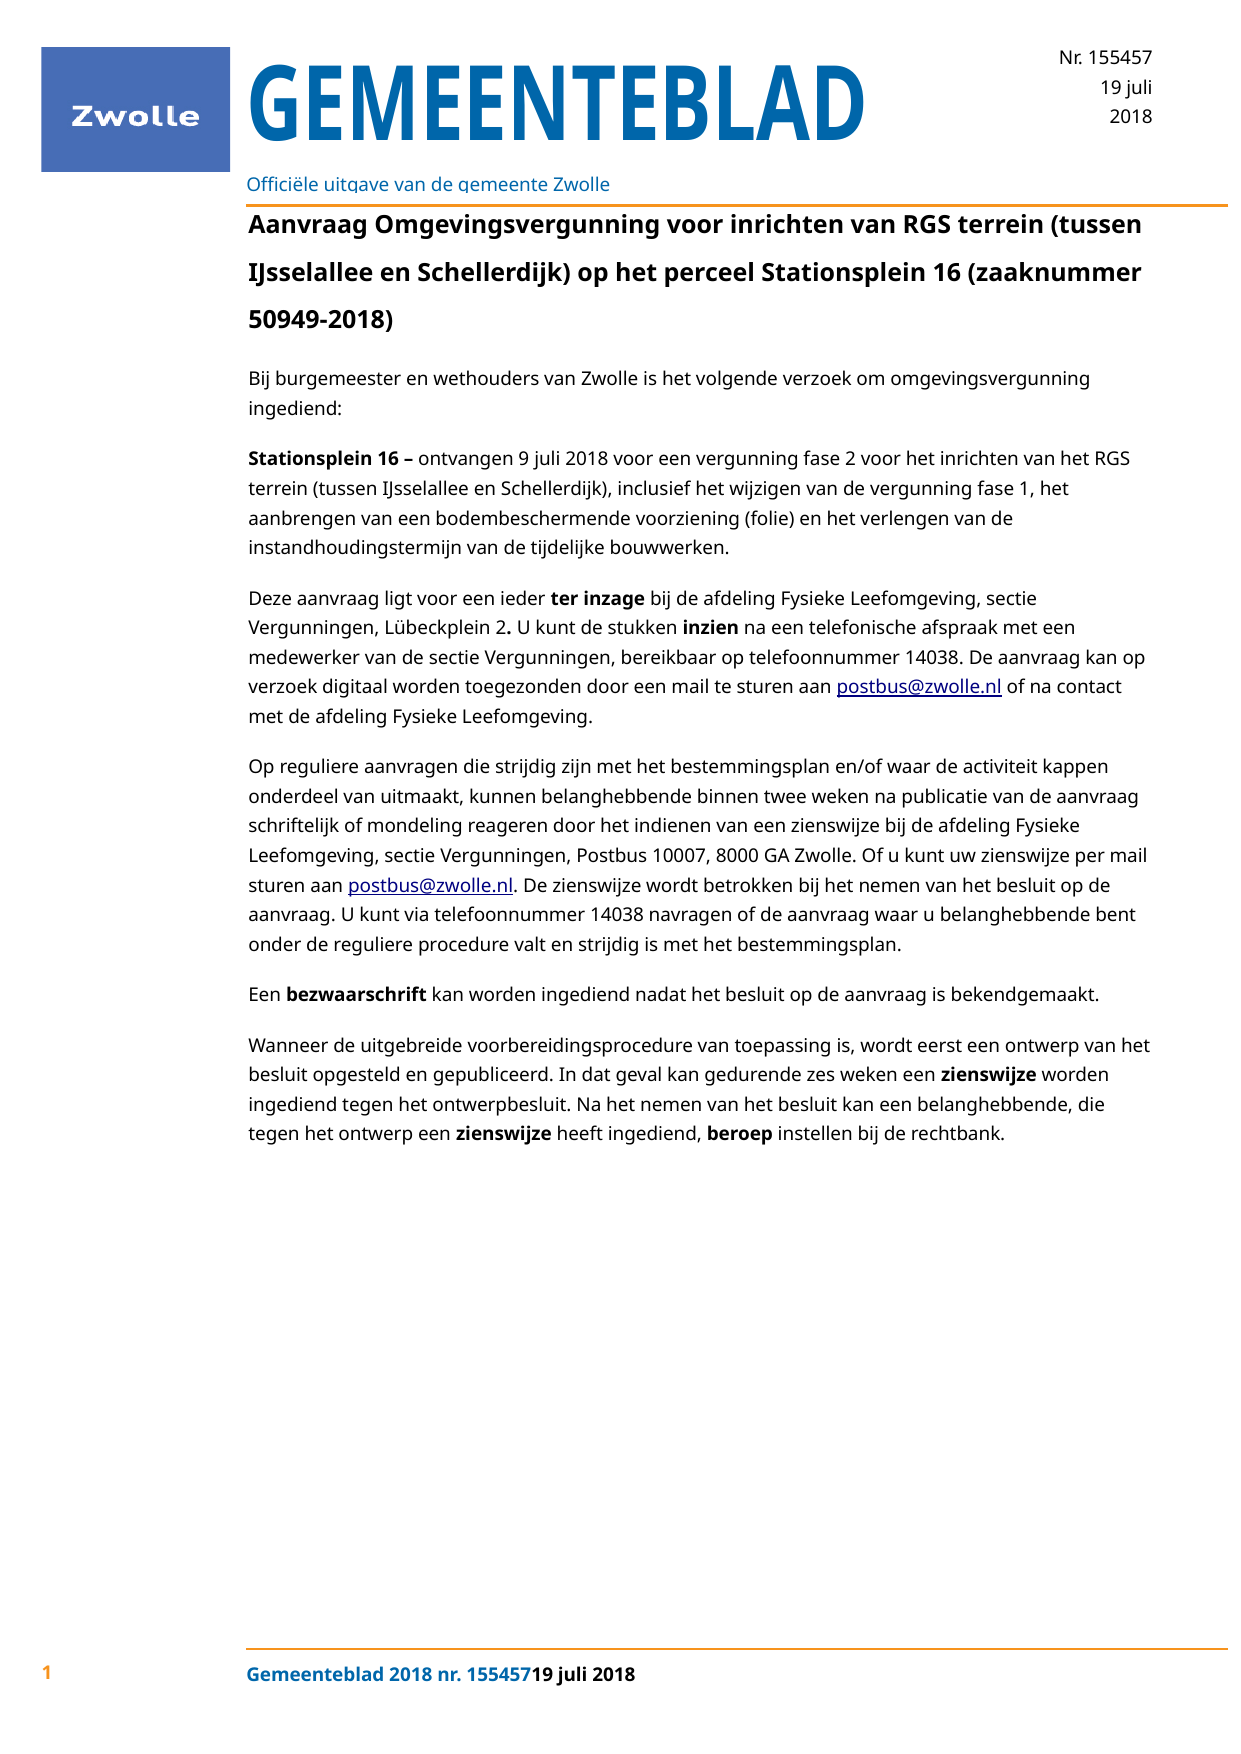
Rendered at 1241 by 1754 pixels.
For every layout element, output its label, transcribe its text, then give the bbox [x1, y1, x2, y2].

text Aanvraag Omgevingsvergunning voor inrichten van RGS terrein (tussen IJsselallee en Schellerdijk) op het perceel Stationsplein 16 (zaaknummer 50949-2018) [248, 207, 1152, 336]
text Bij burgemeester en wethouders van Zwolle is het volgende verzoek om omgevingsvergunning ingediend: [248, 366, 1152, 421]
text Op reguliere aanvragen die strijdig zijn met het bestemmingsplan en/of waar de activiteit kappen onderdeel van uitmaakt, kunnen belanghebbende binnen twee weken na publicatie van de aanvraag schriftelijk of mondeling reageren door het indienen van een zienswijze bij de afdeling Fysieke Leefomgeving, sectie Vergunningen, Postbus 10007, 8000 GA Zwolle. Of u kunt uw zienswijze per mail sturen aan postbus@zwolle.nl. De zienswijze wordt betrokken bij het nemen van het besluit op de aanvraag. U kunt via telefoonnummer 14038 navragen of de aanvraag waar u belanghebbende bent onder de reguliere procedure valt en strijdig is met het bestemmingsplan. [248, 753, 1152, 957]
text Een bezwaarschrift kan worden ingediend nadat het besluit op de aanvraag is bekendgemaakt. [248, 981, 1152, 1007]
text Stationsplein 16 – ontvangen 9 juli 2018 voor een vergunning fase 2 voor het inrichten van het RGS terrein (tussen IJsselallee en Schellerdijk), inclusief het wijzigen van de vergunning fase 1, het aanbrengen van een bodembeschermende voorziening (folie) en het verlengen van de instandhoudingstermijn van de tijdelijke bouwwerken. [248, 446, 1152, 560]
picture [41, 47, 231, 172]
text Deze aanvraag ligt voor een ieder ter inzage bij de afdeling Fysieke Leefomgeving, sectie Vergunningen, Lübeckplein 2. U kunt de stukken inzien na een telefonische afspraak met een medewerker van de sectie Vergunningen, bereikbaar op telefoonnummer 14038. De aanvraag kan op verzoek digitaal worden toegezonden door een mail te sturen aan postbus@zwolle.nl of na contact met de afdeling Fysieke Leefomgeving. [248, 585, 1152, 729]
text Wanneer de uitgebreide voorbereidingsprocedure van toepassing is, wordt eerst een ontwerp van het besluit opgesteld en gepubliceerd. In dat geval kan gedurende zes weken een zienswijze worden ingediend tegen het ontwerpbesluit. Na het nemen van het besluit kan een belanghebbende, die tegen het ontwerp een zienswijze heeft ingediend, beroep instellen bij de rechtbank. [248, 1032, 1152, 1146]
